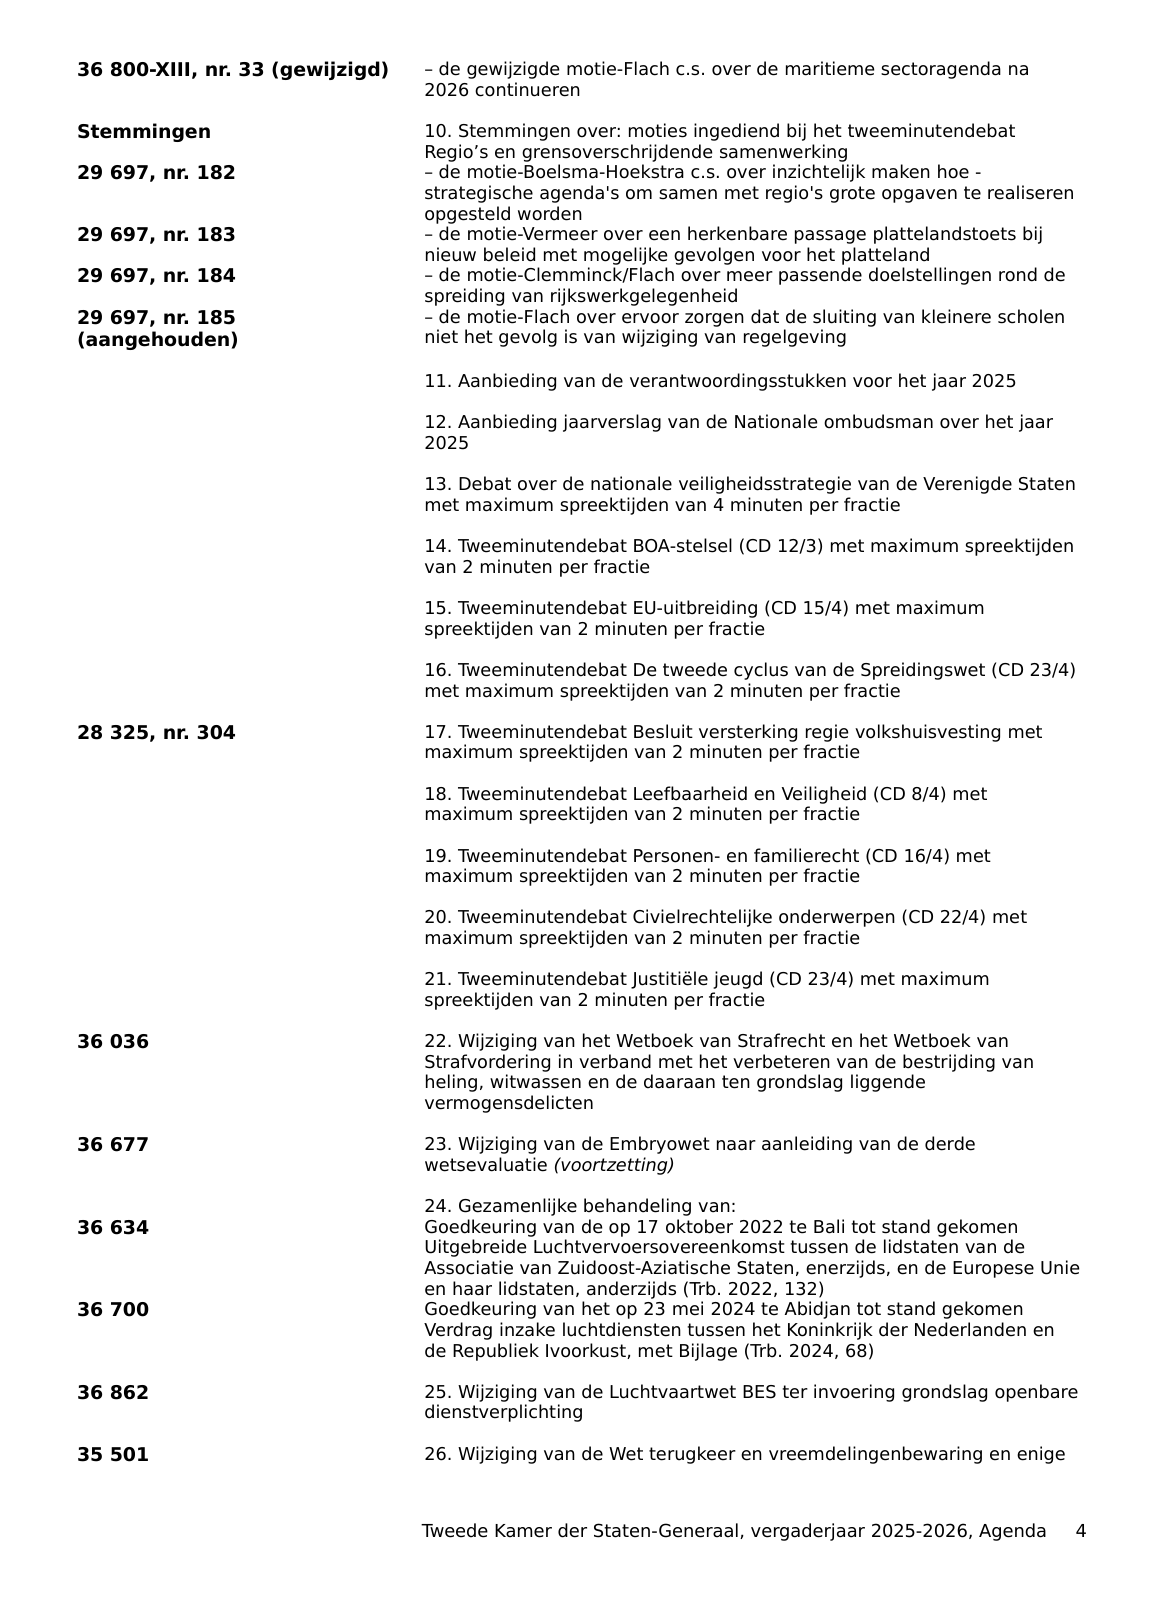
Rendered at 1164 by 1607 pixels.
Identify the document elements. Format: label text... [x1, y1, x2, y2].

table_cell 35 501 [77, 1444, 401, 1466]
table_cell [401, 1031, 418, 1114]
table_cell [401, 722, 418, 763]
table_cell [77, 969, 401, 1011]
table_cell [418, 701, 1087, 722]
table_cell 17. Tweeminutendebat Besluit versterking regie volkshuisvesting met maximum spreektijden van 2 minuten per fractie [418, 722, 1087, 763]
table_cell [77, 100, 401, 121]
table_cell [77, 392, 401, 412]
table_cell [401, 413, 418, 454]
table_cell 21. Tweeminutendebat Justitiële jeugd (CD 23/4) met maximum spreektijden van 2 minuten per fractie [418, 969, 1087, 1011]
table_cell [77, 1011, 401, 1031]
table_cell 36 036 [77, 1031, 401, 1114]
table_cell [77, 1361, 401, 1382]
table_cell [77, 784, 401, 825]
table_cell [418, 887, 1087, 907]
table_cell [401, 121, 418, 162]
table_cell 22. Wijziging van het Wetboek van Strafrecht en het Wetboek van Strafvordering in verband met het verbeteren van de bestrijding van heling, witwassen en de daaraan ten grondslag liggende vermogensdelicten [418, 1031, 1087, 1114]
table_cell [401, 59, 418, 100]
table_cell [418, 1361, 1087, 1382]
table_cell [401, 701, 418, 722]
table_cell 13. Debat over de nationale veiligheidsstrategie van de Verenigde Staten met maximum spreektijden van 4 minuten per fractie [418, 474, 1087, 516]
table_cell [418, 1176, 1087, 1196]
table_cell – de motie-Vermeer over een herkenbare passage plattelandstoets bij nieuw beleid met mogelijke gevolgen voor het platteland [418, 224, 1087, 265]
table_cell 26. Wijziging van de Wet terugkeer en vreemdelingenbewaring en enige [418, 1444, 1087, 1466]
table_cell [77, 1196, 401, 1217]
table_cell 28 325, nr. 304 [77, 722, 401, 763]
table_cell [401, 162, 418, 224]
table_cell 10. Stemmingen over: moties ingediend bij het tweeminutendebat Regio’s en grensoverschrijdende samenwerking [418, 121, 1087, 162]
table_cell 29 697, nr. 182 [77, 162, 401, 224]
table_cell [418, 639, 1087, 660]
table_cell [401, 908, 418, 949]
table_cell [401, 887, 418, 907]
table_cell [77, 454, 401, 474]
table_cell 18. Tweeminutendebat Leefbaarheid en Veiligheid (CD 8/4) met maximum spreektijden van 2 minuten per fractie [418, 784, 1087, 825]
table_cell [401, 1382, 418, 1423]
table_cell [77, 763, 401, 784]
table_cell [418, 1423, 1087, 1444]
table_cell [401, 969, 418, 1011]
table_cell 36 634 [77, 1217, 401, 1299]
table_cell 36 677 [77, 1134, 401, 1176]
table_cell 19. Tweeminutendebat Personen- en familierecht (CD 16/4) met maximum spreektijden van 2 minuten per fractie [418, 846, 1087, 887]
table_cell [418, 516, 1087, 536]
table_cell [401, 784, 418, 825]
table_cell [77, 474, 401, 516]
table_cell 25. Wijziging van de Luchtvaartwet BES ter invoering grondslag openbare dienstverplichting [418, 1382, 1087, 1423]
table_cell 14. Tweeminutendebat BOA-stelsel (CD 12/3) met maximum spreektijden van 2 minuten per fractie [418, 536, 1087, 577]
table_cell [418, 392, 1087, 412]
table_cell [418, 351, 1087, 371]
table_cell Goedkeuring van het op 23 mei 2024 te Abidjan tot stand gekomen Verdrag inzake luchtdiensten tussen het Koninkrijk der Nederlanden en de Republiek Ivoorkust, met Bijlage (Trb. 2024, 68) [418, 1299, 1087, 1361]
table_cell [401, 763, 418, 784]
table_cell [77, 660, 401, 701]
table_cell 36 862 [77, 1382, 401, 1423]
table_cell [401, 1361, 418, 1382]
table_cell [401, 1444, 418, 1466]
table_cell [418, 100, 1087, 121]
table_cell [401, 536, 418, 577]
table_cell [77, 536, 401, 577]
table_cell [418, 1114, 1087, 1134]
table_cell [77, 1176, 401, 1196]
table_cell 16. Tweeminutendebat De tweede cyclus van de Spreidingswet (CD 23/4) met maximum spreektijden van 2 minuten per fractie [418, 660, 1087, 701]
table_cell [401, 1196, 418, 1217]
table_cell 29 697, nr. 183 [77, 224, 401, 265]
table_cell 20. Tweeminutendebat Civielrechtelijke onderwerpen (CD 22/4) met maximum spreektijden van 2 minuten per fractie [418, 908, 1087, 949]
table_cell [418, 578, 1087, 598]
table_cell 29 697, nr. 184 [77, 265, 401, 307]
table_cell [77, 887, 401, 907]
table_cell [401, 1114, 418, 1134]
table_cell [401, 224, 418, 265]
table_cell [401, 1011, 418, 1031]
table_cell [77, 578, 401, 598]
table_cell [77, 639, 401, 660]
table_cell [401, 516, 418, 536]
table_cell – de motie-Flach over ervoor zorgen dat de sluiting van kleinere scholen niet het gevolg is van wijziging van regelgeving [418, 307, 1087, 351]
table_cell [77, 949, 401, 969]
table_cell [401, 1423, 418, 1444]
table_cell Goedkeuring van de op 17 oktober 2022 te Bali tot stand gekomen Uitgebreide Luchtvervoersovereenkomst tussen de lidstaten van de Associatie van Zuidoost-Aziatische Staten, enerzijds, en de Europese Unie en haar lidstaten, anderzijds (Trb. 2022, 132) [418, 1217, 1087, 1299]
table_cell [401, 825, 418, 846]
table_cell [77, 846, 401, 887]
table_cell [418, 763, 1087, 784]
table_cell [401, 454, 418, 474]
table_cell [418, 949, 1087, 969]
table_cell [401, 265, 418, 307]
table_cell [401, 100, 418, 121]
table_cell [77, 1114, 401, 1134]
table_cell [401, 578, 418, 598]
table_cell [401, 351, 418, 371]
table_cell [401, 598, 418, 639]
table_cell [77, 351, 401, 371]
table_cell 36 800-XIII, nr. 33 (gewijzigd) [77, 59, 401, 100]
table_cell [401, 392, 418, 412]
table_cell 36 700 [77, 1299, 401, 1361]
table_cell [418, 825, 1087, 846]
table_cell [77, 908, 401, 949]
table_cell Stemmingen [77, 121, 401, 162]
table_cell [401, 371, 418, 392]
table_cell [77, 413, 401, 454]
table_cell [401, 1134, 418, 1176]
table_cell [401, 846, 418, 887]
table_cell [418, 454, 1087, 474]
table_cell [401, 307, 418, 351]
table_cell [77, 825, 401, 846]
table_cell 29 697, nr. 185 (aangehouden) [77, 307, 401, 351]
table_cell [401, 1176, 418, 1196]
table_cell 24. Gezamenlijke behandeling van: [418, 1196, 1087, 1217]
table_cell – de motie-Clemminck/Flach over meer passende doelstellingen rond de spreiding van rijkswerkgelegenheid [418, 265, 1087, 307]
table_cell [401, 1217, 418, 1299]
table_cell [77, 371, 401, 392]
table_cell 12. Aanbieding jaarverslag van de Nationale ombudsman over het jaar 2025 [418, 413, 1087, 454]
table_cell – de gewijzigde motie-Flach c.s. over de maritieme sectoragenda na 2026 continueren [418, 59, 1087, 100]
table_cell [77, 701, 401, 722]
table_cell [418, 1011, 1087, 1031]
table_cell 11. Aanbieding van de verantwoordingsstukken voor het jaar 2025 [418, 371, 1087, 392]
table_cell [77, 516, 401, 536]
table_cell [77, 1423, 401, 1444]
table_cell [401, 660, 418, 701]
table_cell [401, 1299, 418, 1361]
table_cell 23. Wijziging van de Embryowet naar aanleiding van de derde wetsevaluatie (voortzetting) [418, 1134, 1087, 1176]
table_cell [77, 598, 401, 639]
table_cell 15. Tweeminutendebat EU-uitbreiding (CD 15/4) met maximum spreektijden van 2 minuten per fractie [418, 598, 1087, 639]
table_cell [401, 639, 418, 660]
table_cell [401, 474, 418, 516]
table_cell [401, 949, 418, 969]
table_cell – de motie-Boelsma-Hoekstra c.s. over inzichtelijk maken hoe -strategische agenda's om samen met regio's grote opgaven te realiseren opgesteld worden [418, 162, 1087, 224]
